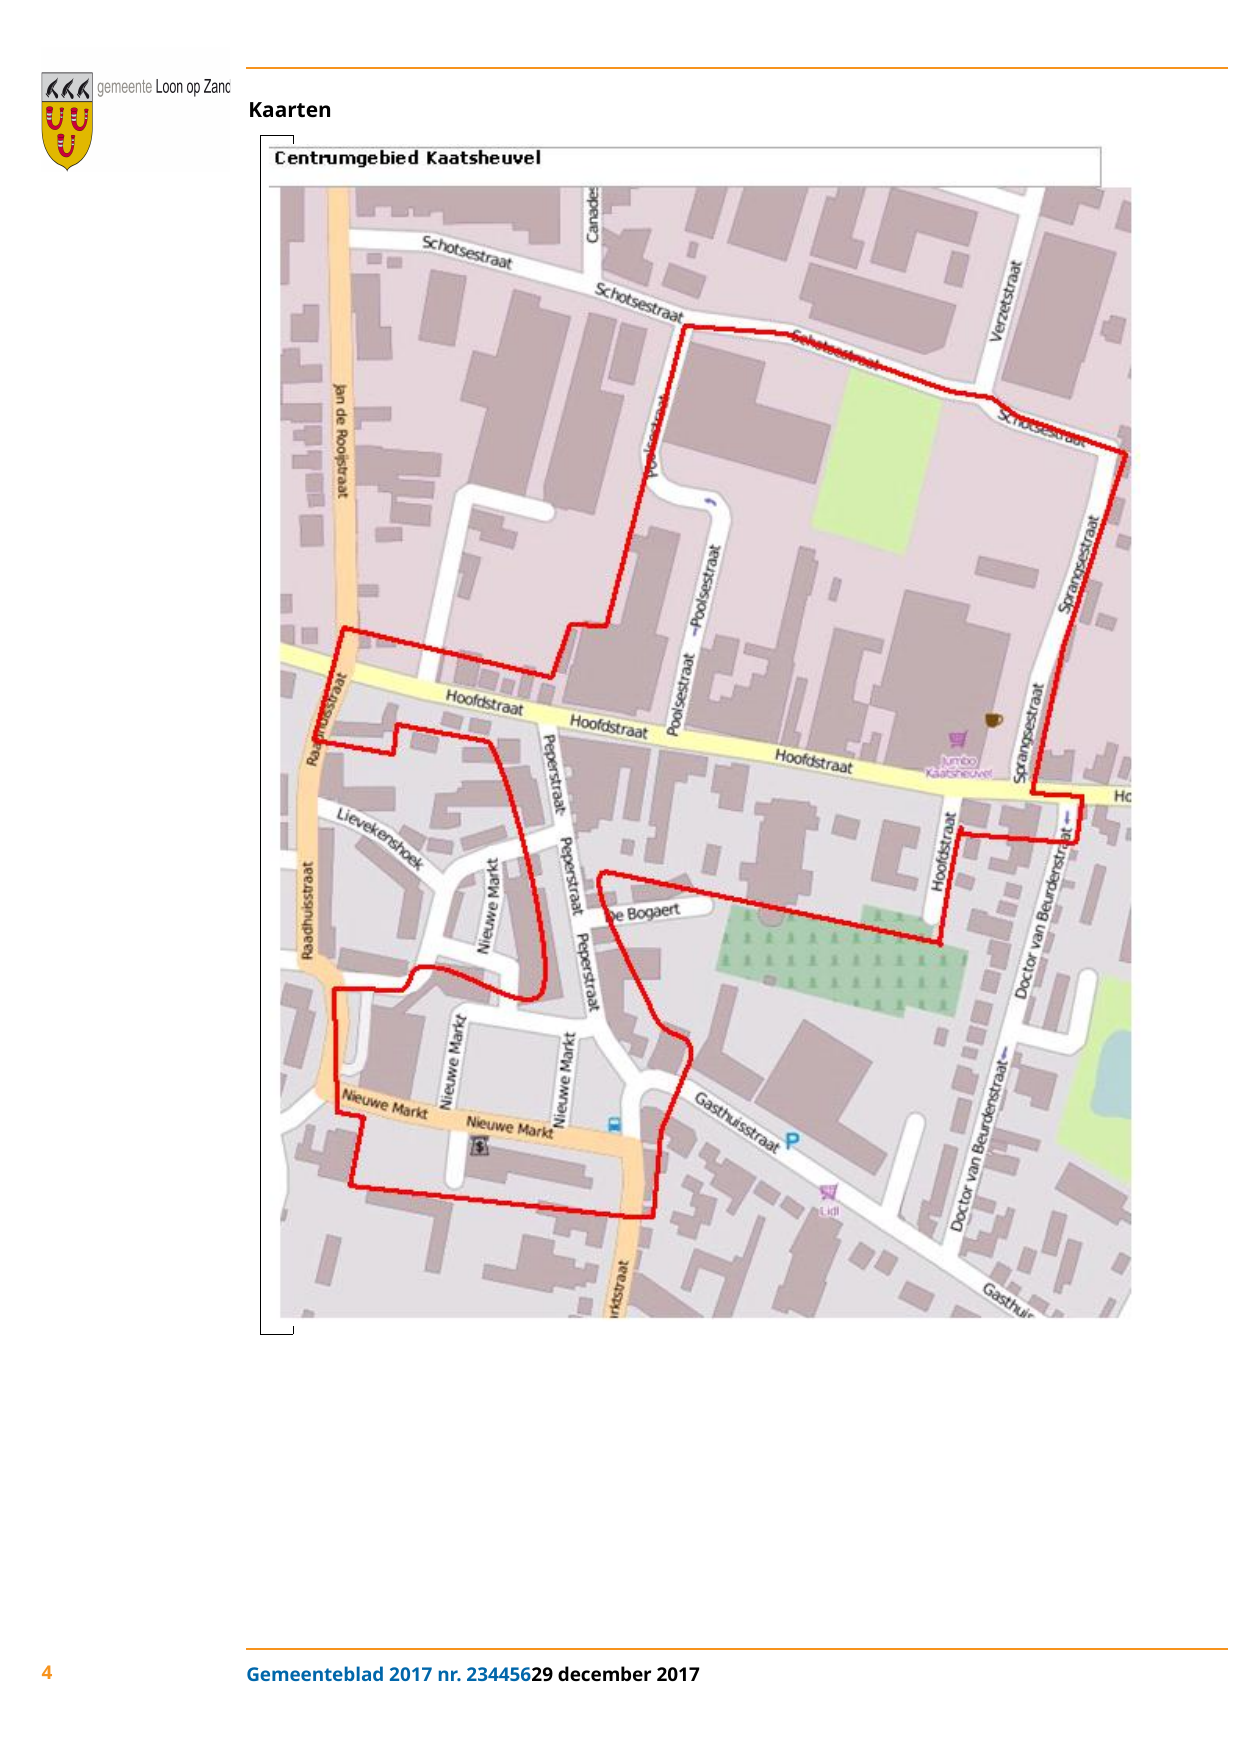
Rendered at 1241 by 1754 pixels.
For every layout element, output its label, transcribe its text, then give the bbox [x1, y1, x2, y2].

picture [41, 47, 231, 172]
text Kaarten [248, 95, 1152, 123]
picture [268, 144, 1141, 1326]
